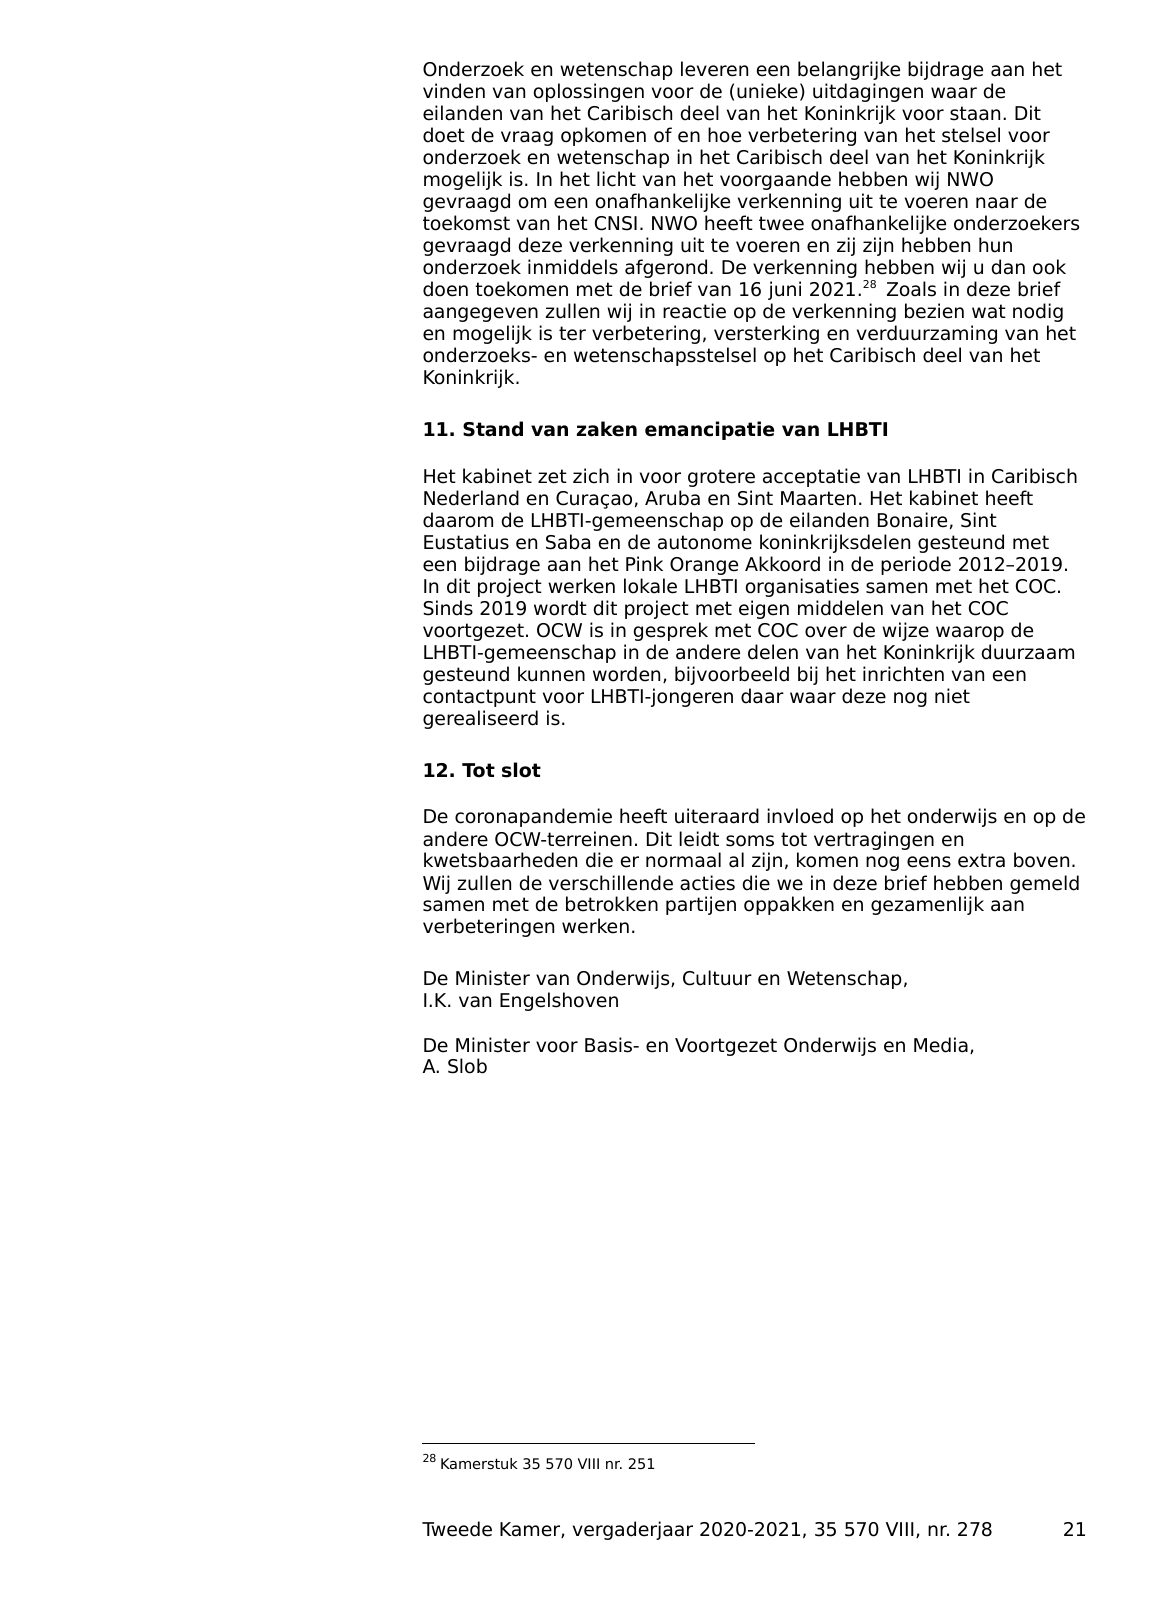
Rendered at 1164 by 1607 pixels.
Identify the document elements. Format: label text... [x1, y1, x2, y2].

text Onderzoek en wetenschap leveren een belangrijke bijdrage aan het vinden van oplossingen voor de (unieke) uitdagingen waar de eilanden van het Caribisch deel van het Koninkrijk voor staan. Dit doet de vraag opkomen of en hoe verbetering van het stelsel voor onderzoek en wetenschap in het Caribisch deel van het Koninkrijk mogelijk is. In het licht van het voorgaande hebben wij NWO gevraagd om een onafhankelijke verkenning uit te voeren naar de toekomst van het CNSI. NWO heeft twee onafhankelijke onderzoekers gevraagd deze verkenning uit te voeren en zij zijn hebben hun onderzoek inmiddels afgerond. De verkenning hebben wij u dan ook doen toekomen met de brief van 16 juni 2021. Zoals in deze brief aangegeven zullen wij in reactie op de verkenning bezien wat nodig en mogelijk is ter verbetering, versterking en verduurzaming van het onderzoeks- en wetenschapsstelsel op het Caribisch deel van het Koninkrijk. [422, 59, 1087, 389]
subtitle 11. Stand van zaken emancipatie van LHBTI [422, 419, 1087, 441]
text De coronapandemie heeft uiteraard invloed op het onderwijs en op de andere OCW-terreinen. Dit leidt soms tot vertragingen en kwetsbaarheden die er normaal al zijn, komen nog eens extra boven. Wij zullen de verschillende acties die we in deze brief hebben gemeld samen met de betrokken partijen oppakken en gezamenlijk aan verbeteringen werken. [422, 806, 1087, 938]
subtitle 12. Tot slot [422, 759, 1087, 781]
text Kamerstuk 35 570 VIII nr. 251 [422, 1452, 1087, 1474]
text De Minister van Onderwijs, Cultuur en Wetenschap, I.K. van Engelshoven [422, 968, 1087, 1012]
text Het kabinet zet zich in voor grotere acceptatie van LHBTI in Caribisch Nederland en Curaçao, Aruba en Sint Maarten. Het kabinet heeft daarom de LHBTI-gemeenschap op de eilanden Bonaire, Sint Eustatius en Saba en de autonome koninkrijksdelen gesteund met een bijdrage aan het Pink Orange Akkoord in de periode 2012–2019. In dit project werken lokale LHBTI organisaties samen met het COC. Sinds 2019 wordt dit project met eigen middelen van het COC voortgezet. OCW is in gesprek met COC over de wijze waarop de LHBTI-gemeenschap in de andere delen van het Koninkrijk duurzaam gesteund kunnen worden, bijvoorbeeld bij het inrichten van een contactpunt voor LHBTI-jongeren daar waar deze nog niet gerealiseerd is. [422, 466, 1087, 729]
text De Minister voor Basis- en Voortgezet Onderwijs en Media, A. Slob [422, 1034, 1087, 1078]
